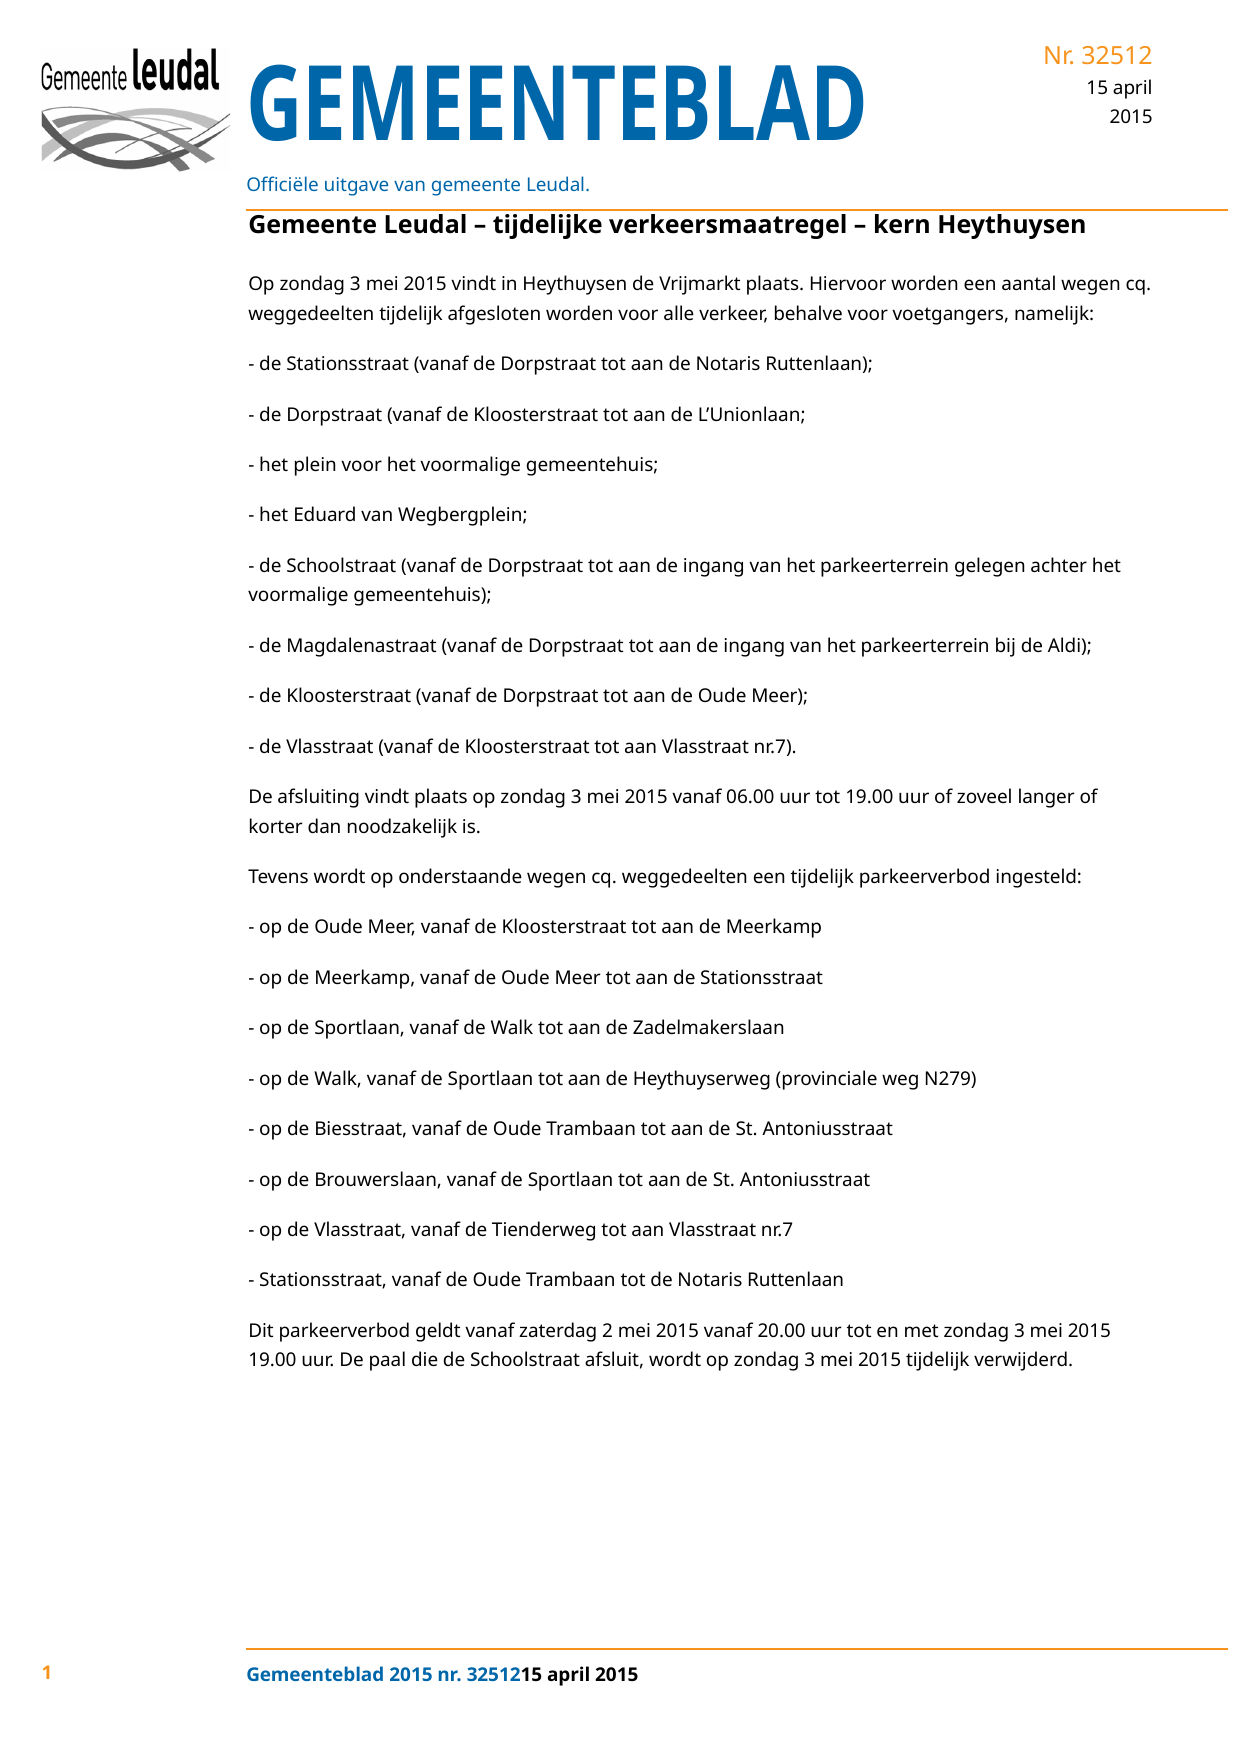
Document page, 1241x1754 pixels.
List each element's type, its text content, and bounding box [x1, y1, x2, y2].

text - op de Biesstraat, vanaf de Oude Trambaan tot aan de St. Antoniusstraat [248, 1115, 1152, 1141]
text - Stationsstraat, vanaf de Oude Trambaan tot de Notaris Ruttenlaan [248, 1267, 1152, 1292]
text - het plein voor het voormalige gemeentehuis; [248, 451, 1152, 477]
text - de Kloosterstraat (vanaf de Dorpstraat tot aan de Oude Meer); [248, 682, 1152, 708]
text Gemeente Leudal – tijdelijke verkeersmaatregel – kern Heythuysen [248, 211, 1152, 241]
text - de Stationsstraat (vanaf de Dorpstraat tot aan de Notaris Ruttenlaan); [248, 350, 1152, 376]
text - op de Oude Meer, vanaf de Kloosterstraat tot aan de Meerkamp [248, 914, 1152, 939]
text - het Eduard van Wegbergplein; [248, 502, 1152, 527]
text - op de Walk, vanaf de Sportlaan tot aan de Heythuyserweg (provinciale weg N279) [248, 1065, 1152, 1091]
text Op zondag 3 mei 2015 vindt in Heythuysen de Vrijmarkt plaats. Hiervoor worden een aantal wegen cq. weggedeelten tijdelijk afgesloten worden voor alle verkeer, behalve voor voetgangers, namelijk: [248, 270, 1152, 326]
text - op de Brouwerslaan, vanaf de Sportlaan tot aan de St. Antoniusstraat [248, 1166, 1152, 1191]
text - op de Sportlaan, vanaf de Walk tot aan de Zadelmakerslaan [248, 1014, 1152, 1040]
picture [41, 47, 231, 172]
text - op de Vlasstraat, vanaf de Tienderweg tot aan Vlasstraat nr.7 [248, 1216, 1152, 1242]
text - de Vlasstraat (vanaf de Kloosterstraat tot aan Vlasstraat nr.7). [248, 733, 1152, 758]
text - de Schoolstraat (vanaf de Dorpstraat tot aan de ingang van het parkeerterrein gelegen achter het voormalige gemeentehuis); [248, 552, 1152, 607]
text - de Magdalenastraat (vanaf de Dorpstraat tot aan de ingang van het parkeerterrein bij de Aldi); [248, 632, 1152, 658]
text De afsluiting vindt plaats op zondag 3 mei 2015 vanaf 06.00 uur tot 19.00 uur of zoveel langer of korter dan noodzakelijk is. [248, 783, 1152, 838]
text Tevens wordt op onderstaande wegen cq. weggedeelten een tijdelijk parkeerverbod ingesteld: [248, 863, 1152, 889]
text - de Dorpstraat (vanaf de Kloosterstraat tot aan de L’Unionlaan; [248, 401, 1152, 426]
text Dit parkeerverbod geldt vanaf zaterdag 2 mei 2015 vanaf 20.00 uur tot en met zondag 3 mei 2015 19.00 uur. De paal die de Schoolstraat afsluit, wordt op zondag 3 mei 2015 tijdelijk verwijderd. [248, 1317, 1152, 1372]
text - op de Meerkamp, vanaf de Oude Meer tot aan de Stationsstraat [248, 964, 1152, 990]
